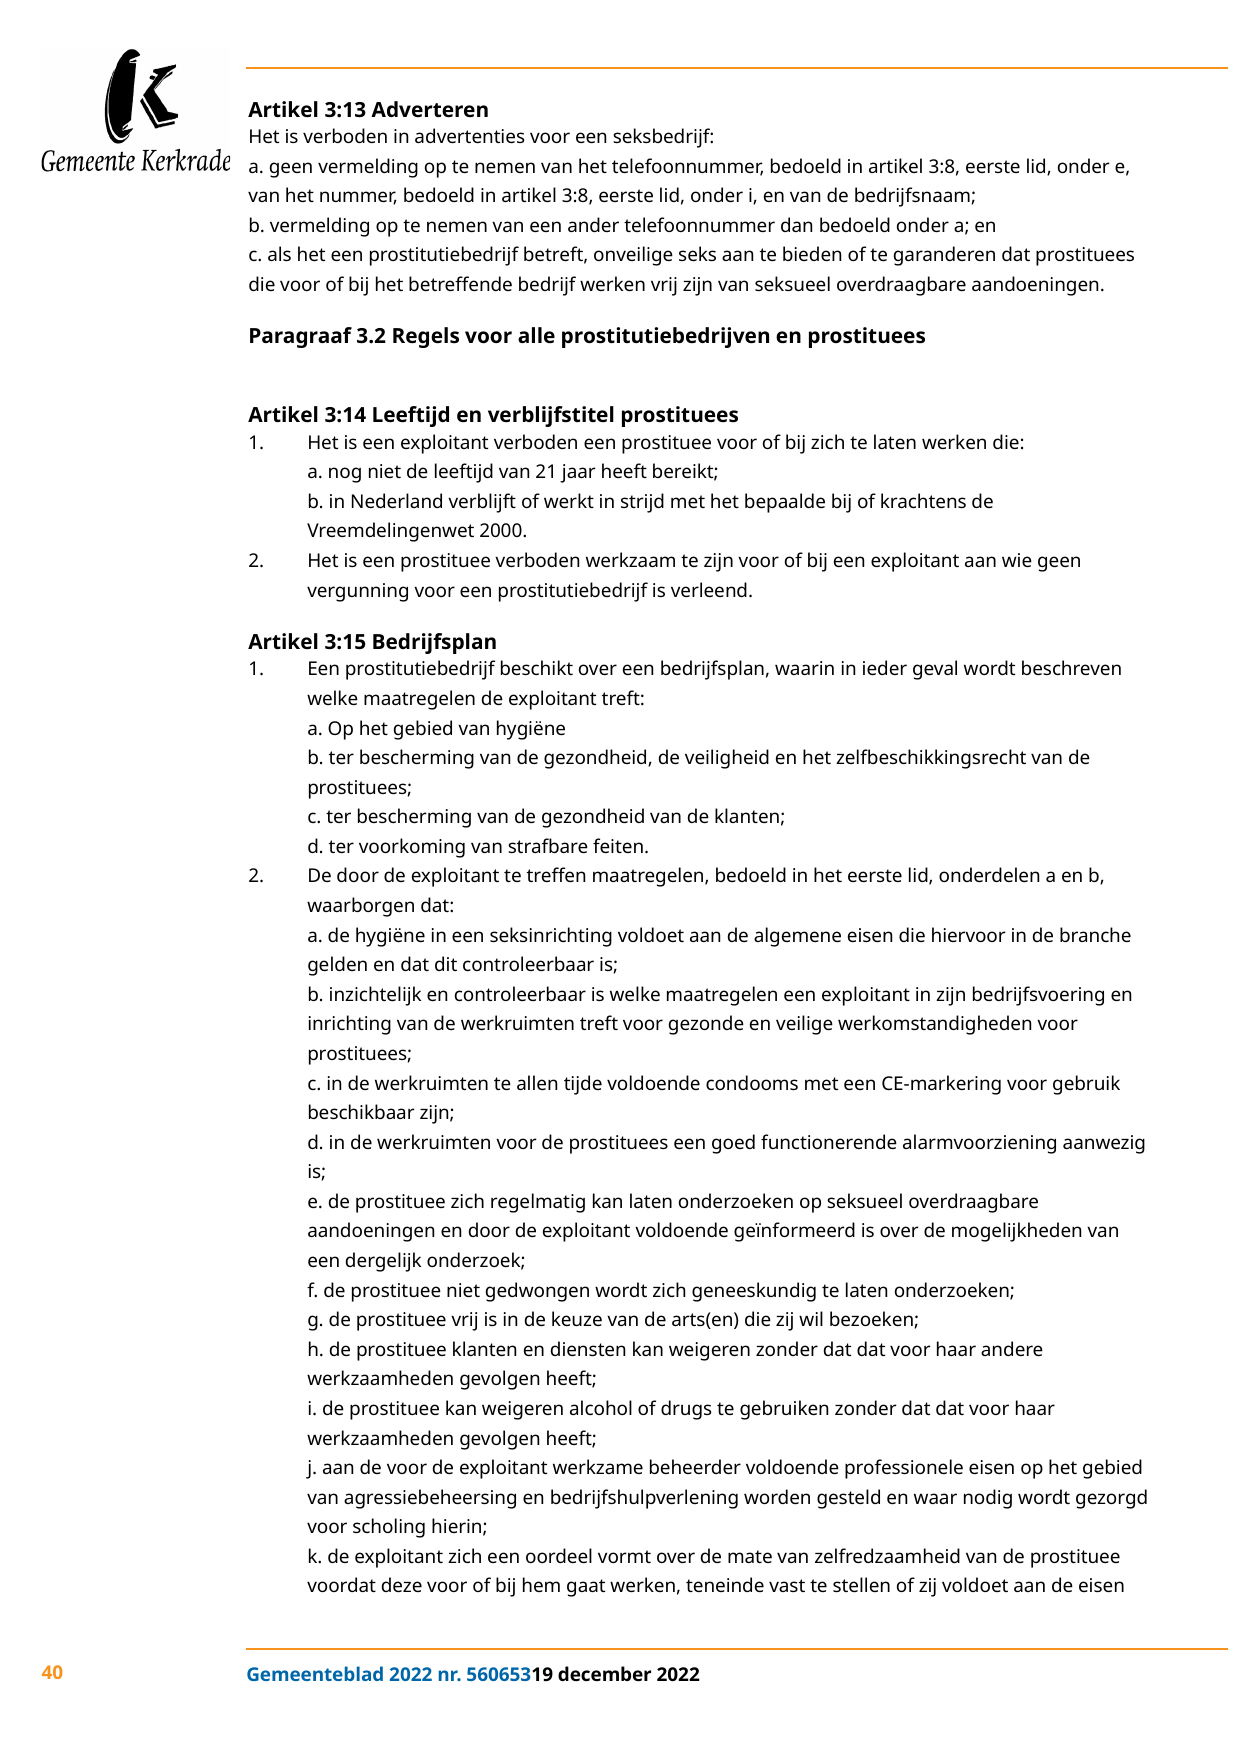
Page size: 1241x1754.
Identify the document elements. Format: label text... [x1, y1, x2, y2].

text c. als het een prostitutiebedrijf betreft, onveilige seks aan te bieden of te garanderen dat prostituees die voor of bij het betreffende bedrijf werken vrij zijn van seksueel overdraagbare aandoeningen. [248, 242, 1152, 297]
list a. Op het gebied van hygiëne [248, 715, 1152, 741]
list b. in Nederland verblijft of werkt in strijd met het bepaalde bij of krachtens de Vreemdelingenwet 2000. [248, 488, 1152, 543]
text Het is verboden in advertenties voor een seksbedrijf: [248, 123, 1152, 149]
list a. nog niet de leeftijd van 21 jaar heeft bereikt; [248, 458, 1152, 484]
text Artikel 3:13 Adverteren [248, 95, 1152, 123]
text Artikel 3:14 Leeftijd en verblijfstitel prostituees [248, 400, 1152, 429]
list b. ter bescherming van de gezondheid, de veiligheid en het zelfbeschikkingsrecht van de prostituees; [248, 744, 1152, 800]
text a. geen vermelding op te nemen van het telefoonnummer, bedoeld in artikel 3:8, eerste lid, onder e, van het nummer, bedoeld in artikel 3:8, eerste lid, onder i, en van de bedrijfsnaam; [248, 153, 1152, 208]
text Paragraaf 3.2 Regels voor alle prostitutiebedrijven en prostituees [248, 322, 1152, 350]
list c. ter bescherming van de gezondheid van de klanten; [248, 803, 1152, 829]
list j. aan de voor de exploitant werkzame beheerder voldoende professionele eisen op het gebied van agressiebeheersing en bedrijfshulpverlening worden gesteld en waar nodig wordt gezorgd voor scholing hierin; [248, 1454, 1152, 1539]
list b. inzichtelijk en controleerbaar is welke maatregelen een exploitant in zijn bedrijfsvoering en inrichting van de werkruimten treft voor gezonde en veilige werkomstandigheden voor prostituees; [248, 981, 1152, 1066]
list d. ter voorkoming van strafbare feiten. [248, 833, 1152, 859]
list d. in de werkruimten voor de prostituees een goed functionerende alarmvoorziening aanwezig is; [248, 1129, 1152, 1184]
list De door de exploitant te treffen maatregelen, bedoeld in het eerste lid, onderdelen a en b, waarborgen dat: [248, 863, 1152, 918]
picture [41, 47, 231, 172]
list Een prostitutiebedrijf beschikt over een bedrijfsplan, waarin in ieder geval wordt beschreven welke maatregelen de exploitant treft: [248, 656, 1152, 711]
list k. de exploitant zich een oordeel vormt over de mate van zelfredzaamheid van de prostituee voordat deze voor of bij hem gaat werken, teneinde vast te stellen of zij voldoet aan de eisen [248, 1543, 1152, 1598]
list Het is een exploitant verboden een prostituee voor of bij zich te laten werken die: [248, 429, 1152, 454]
list g. de prostituee vrij is in de keuze van de arts(en) die zij wil bezoeken; [248, 1306, 1152, 1332]
text Artikel 3:15 Bedrijfsplan [248, 627, 1152, 656]
list h. de prostituee klanten en diensten kan weigeren zonder dat dat voor haar andere werkzaamheden gevolgen heeft; [248, 1336, 1152, 1391]
list c. in de werkruimten te allen tijde voldoende condooms met een CE-markering voor gebruik beschikbaar zijn; [248, 1070, 1152, 1125]
list a. de hygiëne in een seksinrichting voldoet aan de algemene eisen die hiervoor in de branche gelden en dat dit controleerbaar is; [248, 922, 1152, 977]
list i. de prostituee kan weigeren alcohol of drugs te gebruiken zonder dat dat voor haar werkzaamheden gevolgen heeft; [248, 1395, 1152, 1451]
list f. de prostituee niet gedwongen wordt zich geneeskundig te laten onderzoeken; [248, 1277, 1152, 1303]
list e. de prostituee zich regelmatig kan laten onderzoeken op seksueel overdraagbare aandoeningen en door de exploitant voldoende geïnformeerd is over de mogelijkheden van een dergelijk onderzoek; [248, 1188, 1152, 1273]
text b. vermelding op te nemen van een ander telefoonnummer dan bedoeld onder a; en [248, 212, 1152, 238]
list Het is een prostituee verboden werkzaam te zijn voor of bij een exploitant aan wie geen vergunning voor een prostitutiebedrijf is verleend. [248, 547, 1152, 602]
